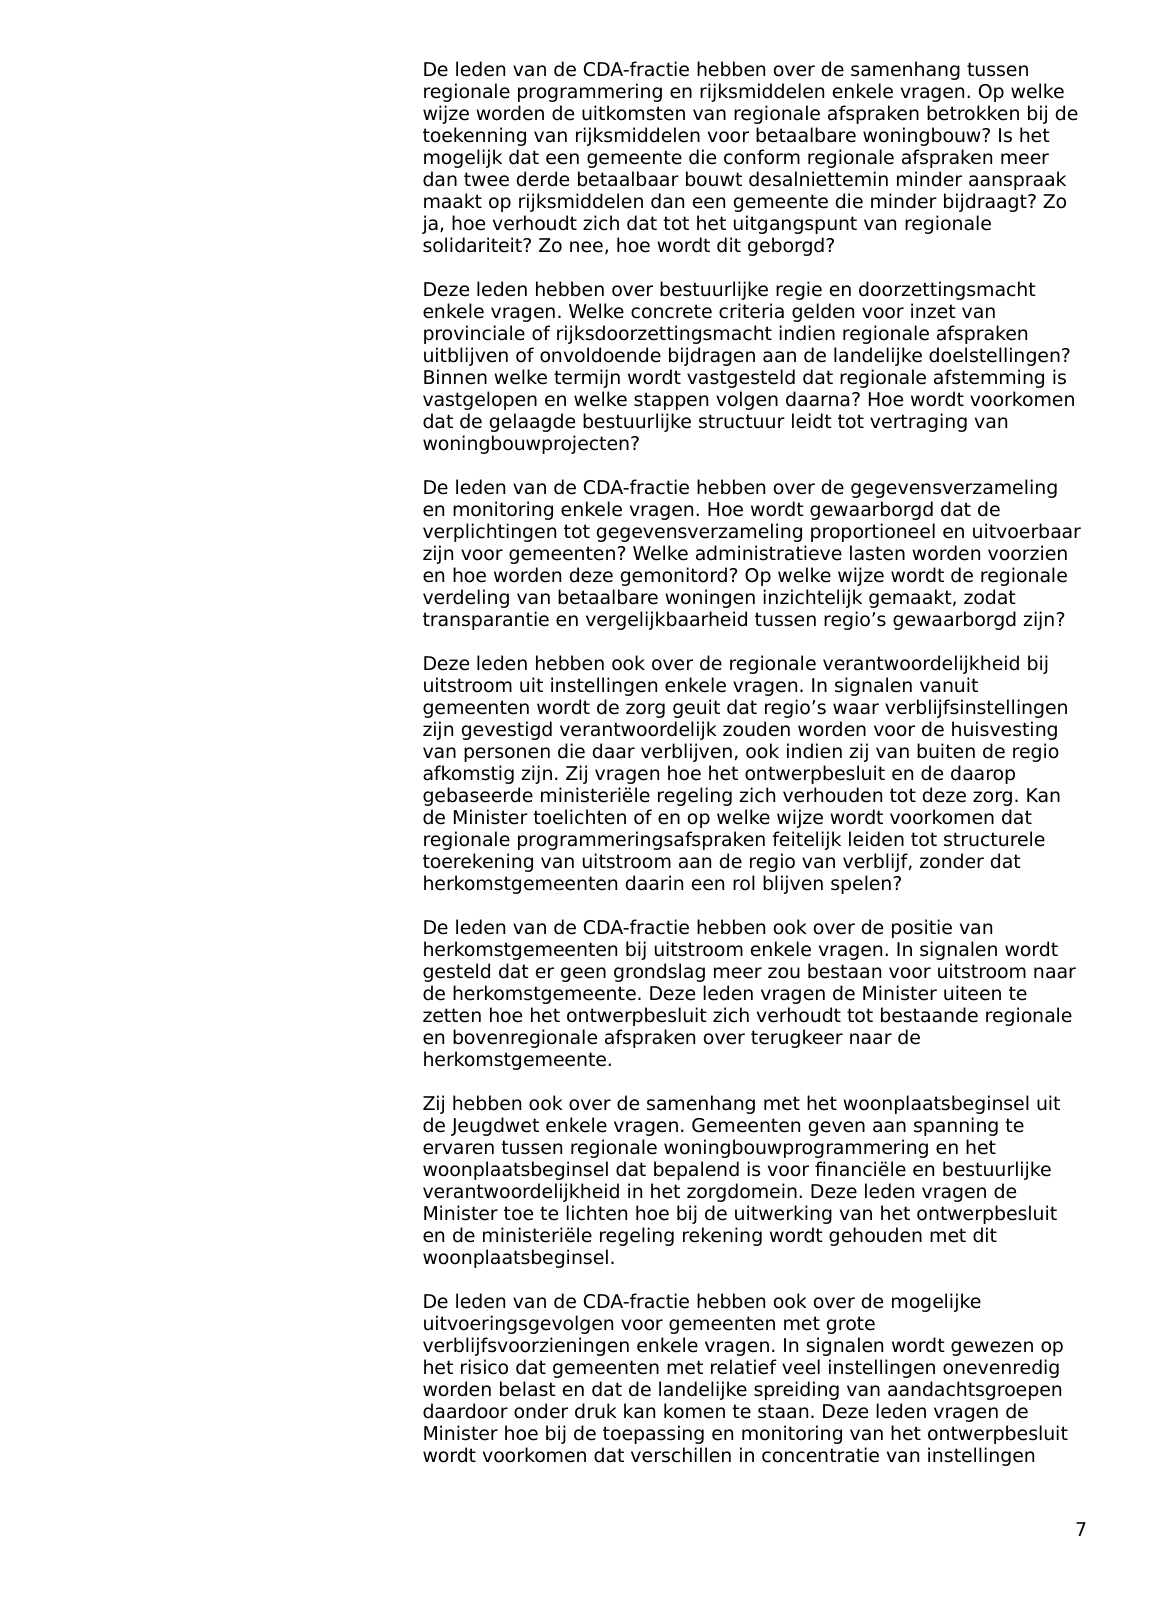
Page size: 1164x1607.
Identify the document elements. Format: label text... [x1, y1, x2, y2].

text De leden van de CDA-fractie hebben ook over de positie van herkomstgemeenten bij uitstroom enkele vragen. In signalen wordt gesteld dat er geen grondslag meer zou bestaan voor uitstroom naar de herkomstgemeente. Deze leden vragen de Minister uiteen te zetten hoe het ontwerpbesluit zich verhoudt tot bestaande regionale en bovenregionale afspraken over terugkeer naar de herkomstgemeente. [422, 917, 1087, 1071]
text Zij hebben ook over de samenhang met het woonplaatsbeginsel uit de Jeugdwet enkele vragen. Gemeenten geven aan spanning te ervaren tussen regionale woningbouwprogrammering en het woonplaatsbeginsel dat bepalend is voor financiële en bestuurlijke verantwoordelijkheid in het zorgdomein. Deze leden vragen de Minister toe te lichten hoe bij de uitwerking van het ontwerpbesluit en de ministeriële regeling rekening wordt gehouden met dit woonplaatsbeginsel. [422, 1093, 1087, 1269]
text De leden van de CDA-fractie hebben over de samenhang tussen regionale programmering en rijksmiddelen enkele vragen. Op welke wijze worden de uitkomsten van regionale afspraken betrokken bij de toekenning van rijksmiddelen voor betaalbare woningbouw? Is het mogelijk dat een gemeente die conform regionale afspraken meer dan twee derde betaalbaar bouwt desalniettemin minder aanspraak maakt op rijksmiddelen dan een gemeente die minder bijdraagt? Zo ja, hoe verhoudt zich dat tot het uitgangspunt van regionale solidariteit? Zo nee, hoe wordt dit geborgd? [422, 59, 1087, 257]
text Deze leden hebben ook over de regionale verantwoordelijkheid bij uitstroom uit instellingen enkele vragen. In signalen vanuit gemeenten wordt de zorg geuit dat regio’s waar verblijfsinstellingen zijn gevestigd verantwoordelijk zouden worden voor de huisvesting van personen die daar verblijven, ook indien zij van buiten de regio afkomstig zijn. Zij vragen hoe het ontwerpbesluit en de daarop gebaseerde ministeriële regeling zich verhouden tot deze zorg. Kan de Minister toelichten of en op welke wijze wordt voorkomen dat regionale programmeringsafspraken feitelijk leiden tot structurele toerekening van uitstroom aan de regio van verblijf, zonder dat herkomstgemeenten daarin een rol blijven spelen? [422, 653, 1087, 895]
text De leden van de CDA-fractie hebben ook over de mogelijke uitvoeringsgevolgen voor gemeenten met grote verblijfsvoorzieningen enkele vragen. In signalen wordt gewezen op het risico dat gemeenten met relatief veel instellingen onevenredig worden belast en dat de landelijke spreiding van aandachtsgroepen daardoor onder druk kan komen te staan. Deze leden vragen de Minister hoe bij de toepassing en monitoring van het ontwerpbesluit wordt voorkomen dat verschillen in concentratie van instellingen [422, 1291, 1087, 1467]
text De leden van de CDA-fractie hebben over de gegevensverzameling en monitoring enkele vragen. Hoe wordt gewaarborgd dat de verplichtingen tot gegevensverzameling proportioneel en uitvoerbaar zijn voor gemeenten? Welke administratieve lasten worden voorzien en hoe worden deze gemonitord? Op welke wijze wordt de regionale verdeling van betaalbare woningen inzichtelijk gemaakt, zodat transparantie en vergelijkbaarheid tussen regio’s gewaarborgd zijn? [422, 477, 1087, 631]
text Deze leden hebben over bestuurlijke regie en doorzettingsmacht enkele vragen. Welke concrete criteria gelden voor inzet van provinciale of rijksdoorzettingsmacht indien regionale afspraken uitblijven of onvoldoende bijdragen aan de landelijke doelstellingen? Binnen welke termijn wordt vastgesteld dat regionale afstemming is vastgelopen en welke stappen volgen daarna? Hoe wordt voorkomen dat de gelaagde bestuurlijke structuur leidt tot vertraging van woningbouwprojecten? [422, 279, 1087, 455]
